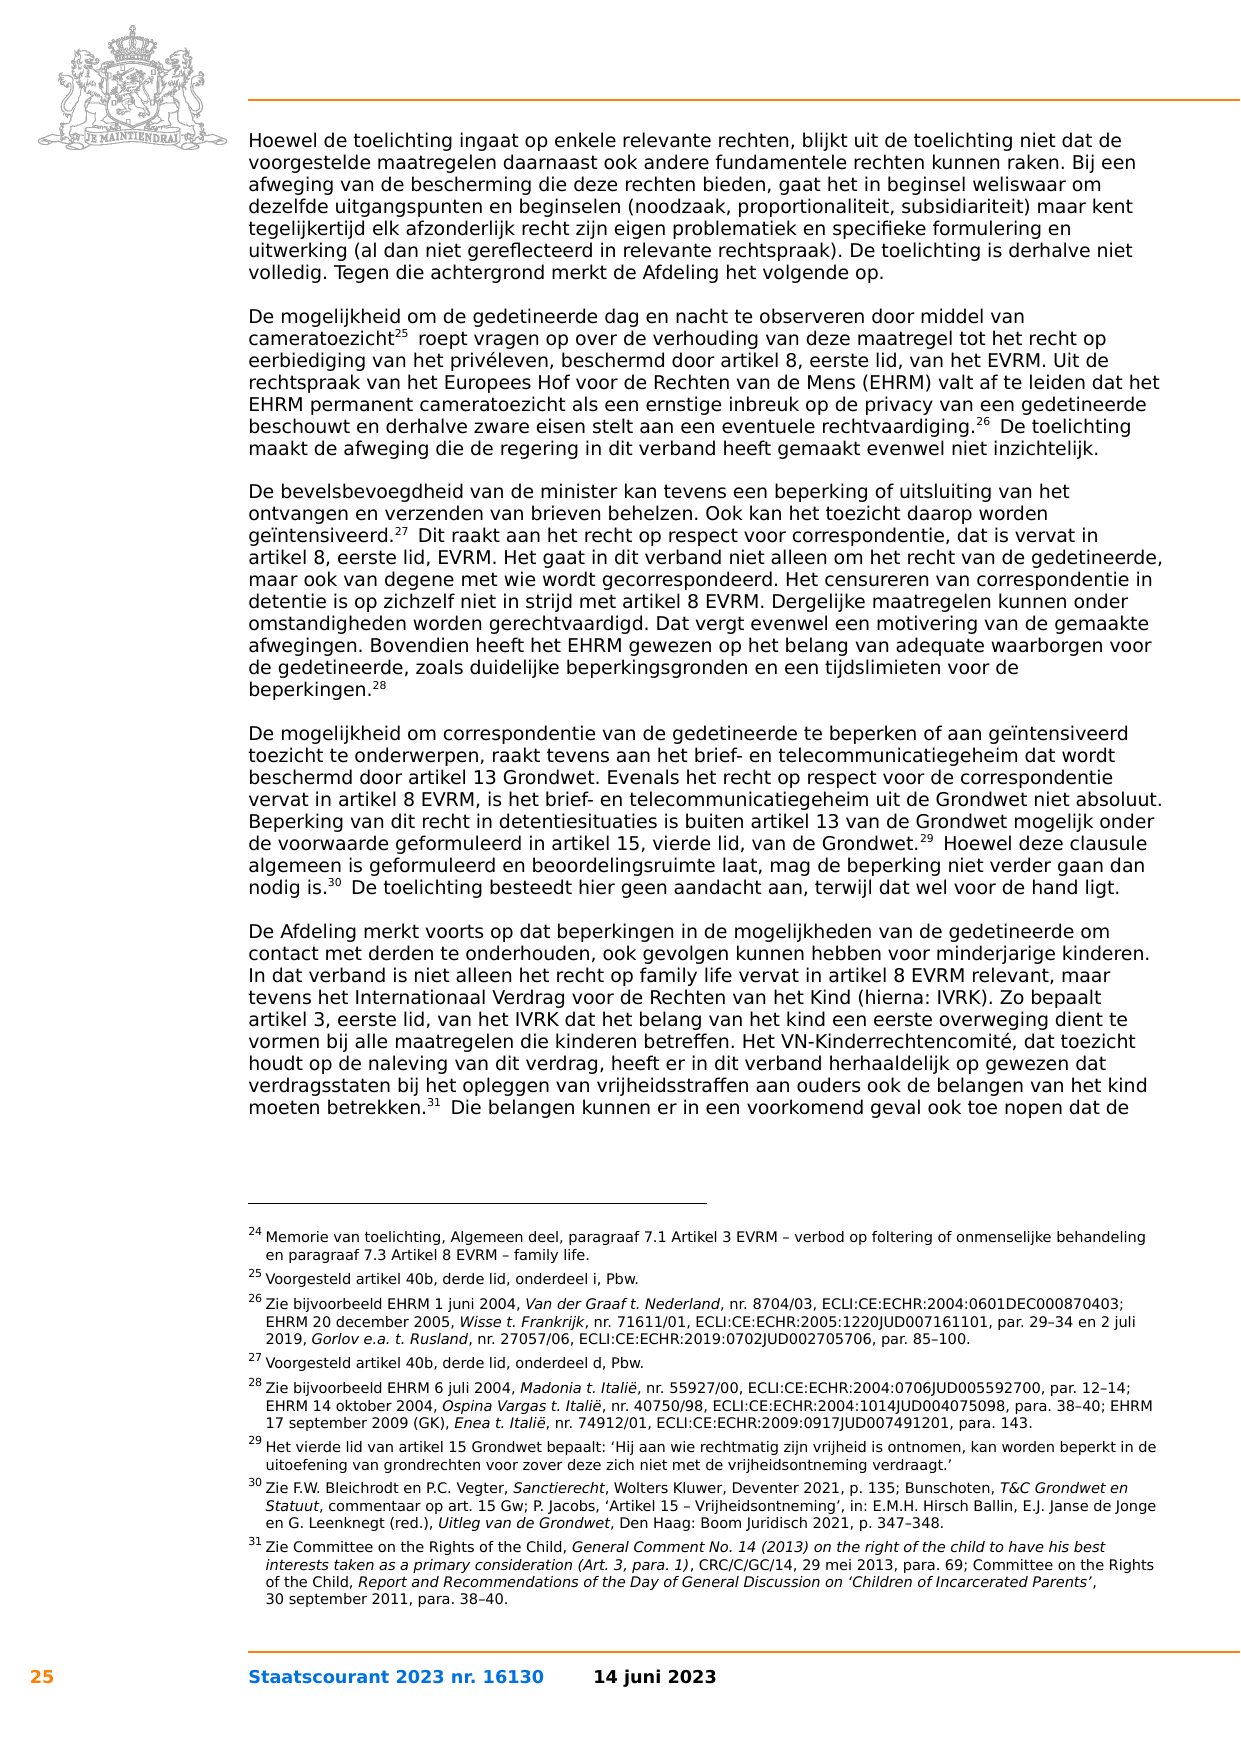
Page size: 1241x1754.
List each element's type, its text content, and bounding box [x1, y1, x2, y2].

text Zie F.W. Bleichrodt en P.C. Vegter, Sanctierecht, Wolters Kluwer, Deventer 2021, p. 135; Bunschoten, T&C Grondwet en Statuut, commentaar op art. 15 Gw; P. Jacobs, ‘Artikel 15 – Vrijheidsontneming’, in: E.M.H. Hirsch Ballin, E.J. Janse de Jonge en G. Leenknegt (red.), Uitleg van de Grondwet, Den Haag: Boom Juridisch 2021, p. 347–348. [248, 1476, 1163, 1532]
text De mogelijkheid om correspondentie van de gedetineerde te beperken of aan geïntensiveerd toezicht te onderwerpen, raakt tevens aan het brief- en telecommunicatiegeheim dat wordt beschermd door artikel 13 Grondwet. Evenals het recht op respect voor de correspondentie vervat in artikel 8 EVRM, is het brief- en telecommunicatiegeheim uit de Grondwet niet absoluut. Beperking van dit recht in detentiesituaties is buiten artikel 13 van de Grondwet mogelijk onder de voorwaarde geformuleerd in artikel 15, vierde lid, van de Grondwet. Hoewel deze clausule algemeen is geformuleerd en beoordelingsruimte laat, mag de beperking niet verder gaan dan nodig is. De toelichting besteedt hier geen aandacht aan, terwijl dat wel voor de hand ligt. [248, 723, 1163, 899]
text Zie bijvoorbeeld EHRM 1 juni 2004, Van der Graaf t. Nederland, nr. 8704/03, ECLI:CE:ECHR:2004:0601DEC000870403; EHRM 20 december 2005, Wisse t. Frankrijk, nr. 71611/01, ECLI:CE:ECHR:2005:1220JUD007161101, par. 29–34 en 2 juli 2019, Gorlov e.a. t. Rusland, nr. 27057/06, ECLI:CE:ECHR:2019:0702JUD002705706, par. 85–100. [248, 1292, 1163, 1348]
text De bevelsbevoegdheid van de minister kan tevens een beperking of uitsluiting van het ontvangen en verzenden van brieven behelzen. Ook kan het toezicht daarop worden geïntensiveerd. Dit raakt aan het recht op respect voor correspondentie, dat is vervat in artikel 8, eerste lid, EVRM. Het gaat in dit verband niet alleen om het recht van de gedetineerde, maar ook van degene met wie wordt gecorrespondeerd. Het censureren van correspondentie in detentie is op zichzelf niet in strijd met artikel 8 EVRM. Dergelijke maatregelen kunnen onder omstandigheden worden gerechtvaardigd. Dat vergt evenwel een motivering van de gemaakte afwegingen. Bovendien heeft het EHRM gewezen op het belang van adequate waarborgen voor de gedetineerde, zoals duidelijke beperkingsgronden en een tijdslimieten voor de beperkingen. [248, 481, 1163, 701]
text De mogelijkheid om de gedetineerde dag en nacht te observeren door middel van cameratoezicht roept vragen op over de verhouding van deze maatregel tot het recht op eerbiediging van het privéleven, beschermd door artikel 8, eerste lid, van het EVRM. Uit de rechtspraak van het Europees Hof voor de Rechten van de Mens (EHRM) valt af te leiden dat het EHRM permanent cameratoezicht als een ernstige inbreuk op de privacy van een gedetineerde beschouwt en derhalve zware eisen stelt aan een eventuele rechtvaardiging. De toelichting maakt de afweging die de regering in dit verband heeft gemaakt evenwel niet inzichtelijk. [248, 306, 1163, 459]
text Zie Committee on the Rights of the Child, General Comment No. 14 (2013) on the right of the child to have his best interests taken as a primary consideration (Art. 3, para. 1), CRC/C/GC/14, 29 mei 2013, para. 69; Committee on the Rights of the Child, Report and Recommendations of the Day of General Discussion on ‘Children of Incarcerated Parents’, 30 september 2011, para. 38–40. [248, 1535, 1163, 1608]
picture [38, 25, 227, 150]
text Het vierde lid van artikel 15 Grondwet bepaalt: ‘Hij aan wie rechtmatig zijn vrijheid is ontnomen, kan worden beperkt in de uitoefening van grondrechten voor zover deze zich niet met de vrijheidsontneming verdraagt.’ [248, 1434, 1163, 1473]
text Hoewel de toelichting ingaat op enkele relevante rechten, blijkt uit de toelichting niet dat de voorgestelde maatregelen daarnaast ook andere fundamentele rechten kunnen raken. Bij een afweging van de bescherming die deze rechten bieden, gaat het in beginsel weliswaar om dezelfde uitgangspunten en beginselen (noodzaak, proportionaliteit, subsidiariteit) maar kent tegelijkertijd elk afzonderlijk recht zijn eigen problematiek en specifieke formulering en uitwerking (al dan niet gereflecteerd in relevante rechtspraak). De toelichting is derhalve niet volledig. Tegen die achtergrond merkt de Afdeling het volgende op. [248, 130, 1163, 284]
text De Afdeling merkt voorts op dat beperkingen in de mogelijkheden van de gedetineerde om contact met derden te onderhouden, ook gevolgen kunnen hebben voor minderjarige kinderen. In dat verband is niet alleen het recht op family life vervat in artikel 8 EVRM relevant, maar tevens het Internationaal Verdrag voor de Rechten van het Kind (hierna: IVRK). Zo bepaalt artikel 3, eerste lid, van het IVRK dat het belang van het kind een eerste overweging dient te vormen bij alle maatregelen die kinderen betreffen. Het VN-Kinderrechtencomité, dat toezicht houdt op de naleving van dit verdrag, heeft er in dit verband herhaaldelijk op gewezen dat verdragsstaten bij het opleggen van vrijheidsstraffen aan ouders ook de belangen van het kind moeten betrekken. Die belangen kunnen er in een voorkomend geval ook toe nopen dat de [248, 921, 1163, 1118]
text Zie bijvoorbeeld EHRM 6 juli 2004, Madonia t. Italië, nr. 55927/00, ECLI:CE:ECHR:2004:0706JUD005592700, par. 12–14; EHRM 14 oktober 2004, Ospina Vargas t. Italië, nr. 40750/98, ECLI:CE:ECHR:2004:1014JUD004075098, para. 38–40; EHRM 17 september 2009 (GK), Enea t. Italië, nr. 74912/01, ECLI:CE:ECHR:2009:0917JUD007491201, para. 143. [248, 1376, 1163, 1432]
text Voorgesteld artikel 40b, derde lid, onderdeel i, Pbw. [248, 1267, 1163, 1289]
text Memorie van toelichting, Algemeen deel, paragraaf 7.1 Artikel 3 EVRM – verbod op foltering of onmenselijke behandeling en paragraaf 7.3 Artikel 8 EVRM – family life. [248, 1225, 1163, 1264]
text Voorgesteld artikel 40b, derde lid, onderdeel d, Pbw. [248, 1351, 1163, 1373]
